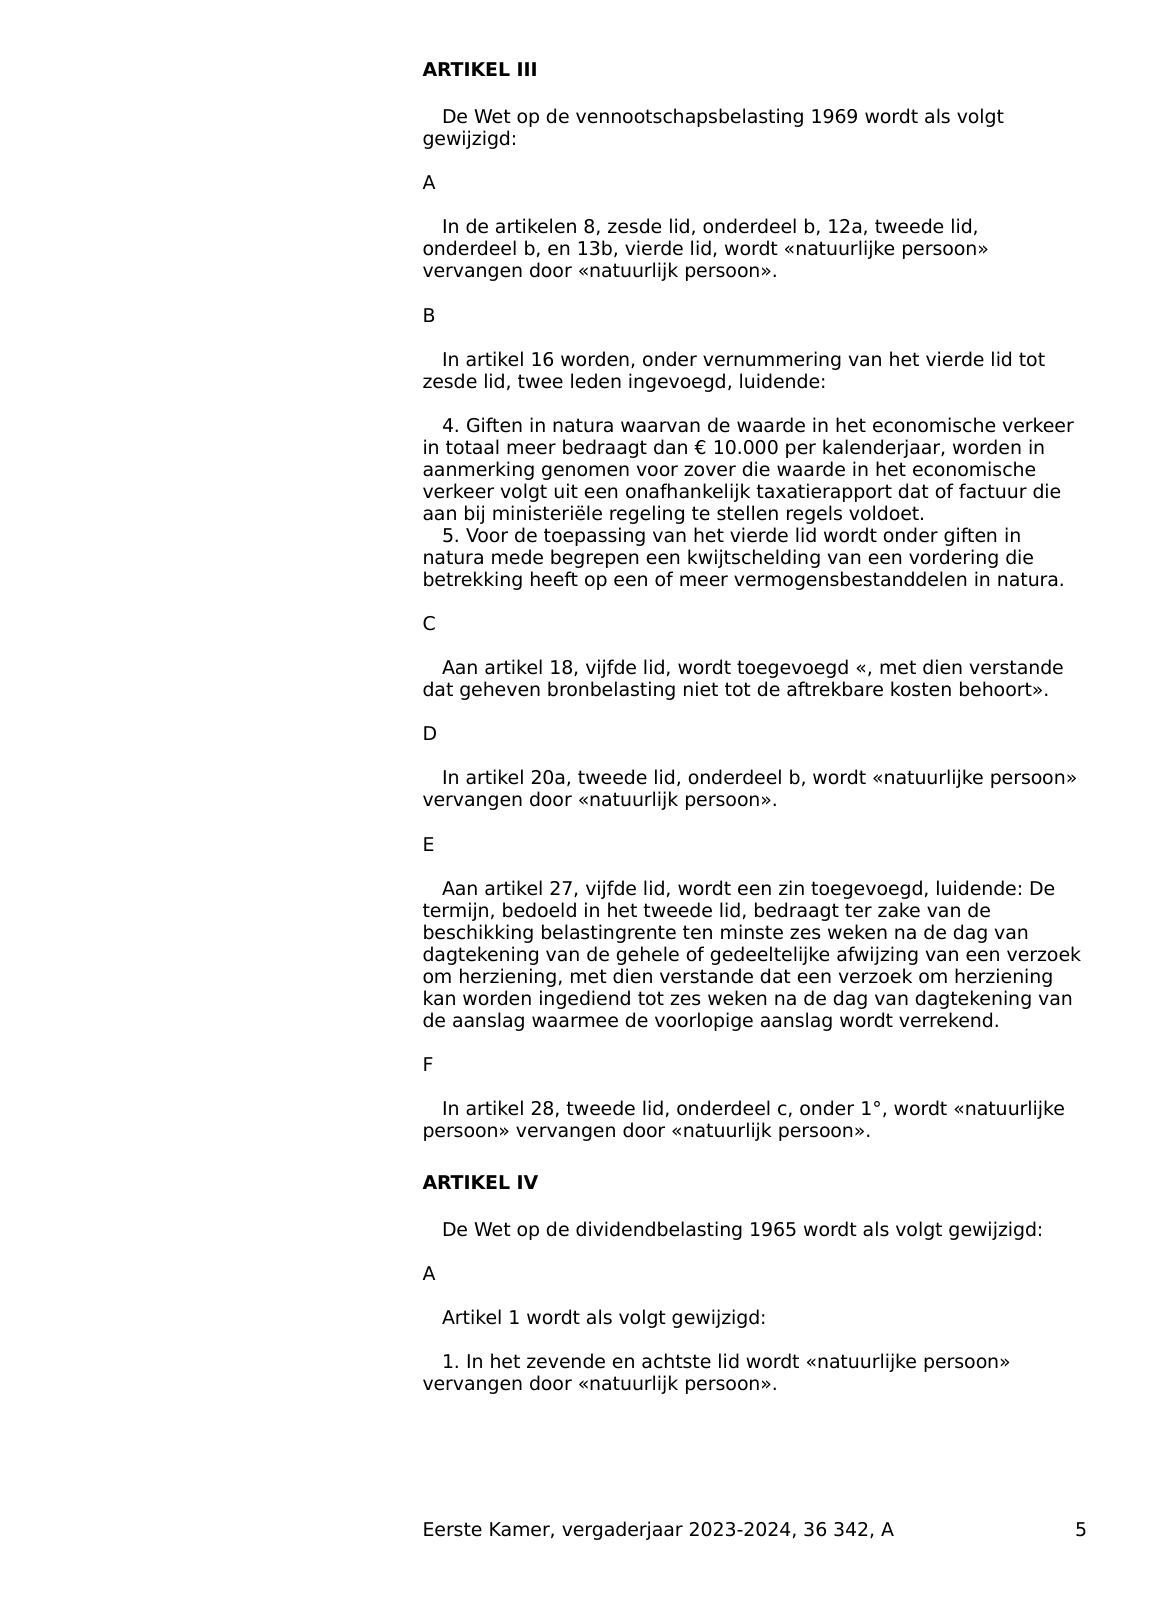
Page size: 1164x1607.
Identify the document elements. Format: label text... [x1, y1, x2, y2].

text Aan artikel 27, vijfde lid, wordt een zin toegevoegd, luidende: De termijn, bedoeld in het tweede lid, bedraagt ter zake van de beschikking belastingrente ten minste zes weken na de dag van dagtekening van de gehele of gedeeltelijke afwijzing van een verzoek om herziening, met dien verstande dat een verzoek om herziening kan worden ingediend tot zes weken na de dag van dagtekening van de aanslag waarmee de voorlopige aanslag wordt verrekend. [422, 878, 1087, 1031]
text Artikel 1 wordt als volgt gewijzigd: [422, 1307, 1087, 1329]
text De Wet op de dividendbelasting 1965 wordt als volgt gewijzigd: [422, 1219, 1087, 1241]
text A [422, 1263, 1087, 1285]
text Aan artikel 18, vijfde lid, wordt toegevoegd «, met dien verstande dat geheven bronbelasting niet tot de aftrekbare kosten behoort». [422, 657, 1087, 701]
text 5. Voor de toepassing van het vierde lid wordt onder giften in natura mede begrepen een kwijtschelding van een vordering die betrekking heeft op een of meer vermogensbestanddelen in natura. [422, 525, 1087, 591]
text 1. In het zevende en achtste lid wordt «natuurlijke persoon» vervangen door «natuurlijk persoon». [422, 1351, 1087, 1395]
subtitle ARTIKEL IV [422, 1172, 1087, 1194]
text A [422, 172, 1087, 194]
text In artikel 20a, tweede lid, onderdeel b, wordt «natuurlijke persoon» vervangen door «natuurlijk persoon». [422, 767, 1087, 811]
text E [422, 833, 1087, 855]
text In de artikelen 8, zesde lid, onderdeel b, 12a, tweede lid, onderdeel b, en 13b, vierde lid, wordt «natuurlijke persoon» vervangen door «natuurlijk persoon». [422, 216, 1087, 282]
text D [422, 723, 1087, 745]
text In artikel 16 worden, onder vernummering van het vierde lid tot zesde lid, twee leden ingevoegd, luidende: [422, 349, 1087, 393]
text De Wet op de vennootschapsbelasting 1969 wordt als volgt gewijzigd: [422, 106, 1087, 150]
text C [422, 613, 1087, 635]
subtitle ARTIKEL III [422, 59, 1087, 81]
text 4. Giften in natura waarvan de waarde in het economische verkeer in totaal meer bedraagt dan € 10.000 per kalenderjaar, worden in aanmerking genomen voor zover die waarde in het economische verkeer volgt uit een onafhankelijk taxatierapport dat of factuur die aan bij ministeriële regeling te stellen regels voldoet. [422, 415, 1087, 525]
text F [422, 1054, 1087, 1076]
text B [422, 304, 1087, 326]
text In artikel 28, tweede lid, onderdeel c, onder 1°, wordt «natuurlijke persoon» vervangen door «natuurlijk persoon». [422, 1098, 1087, 1142]
